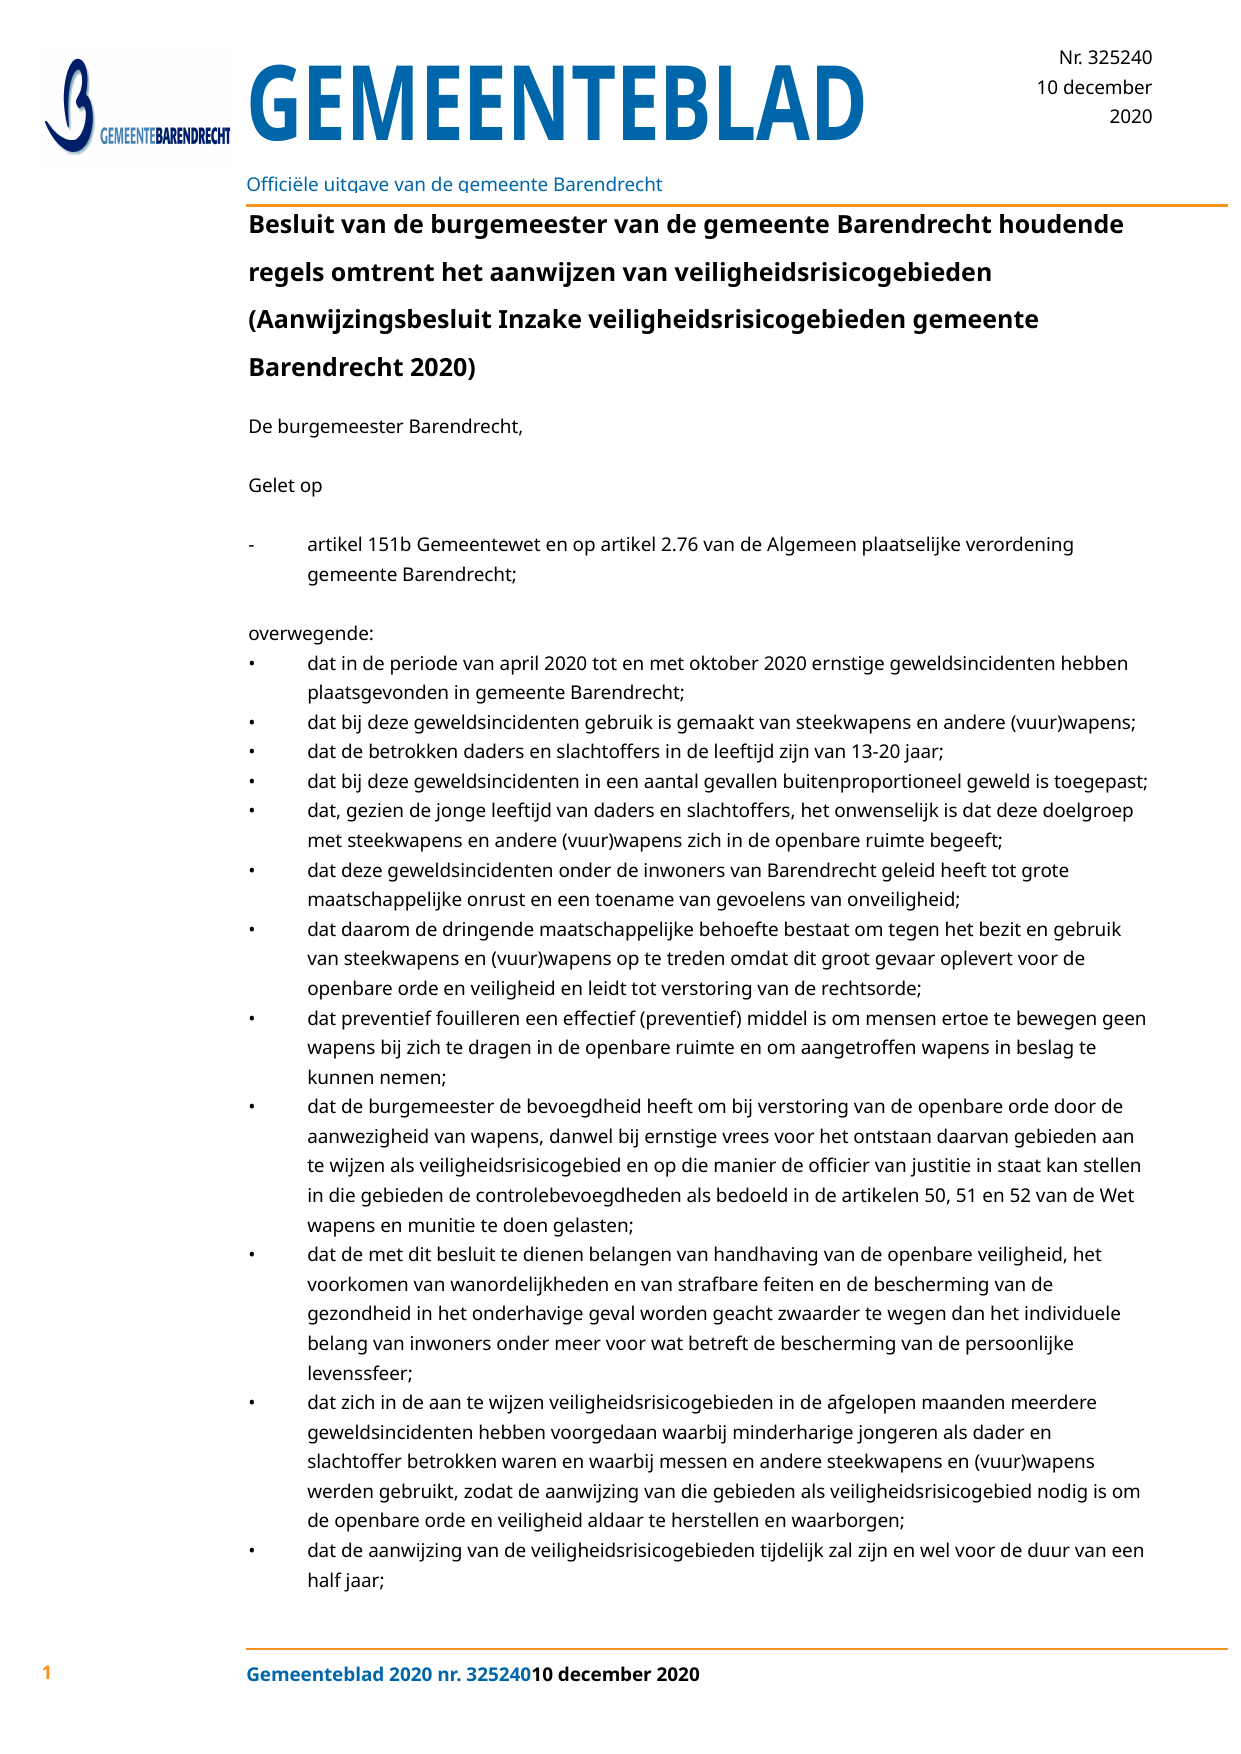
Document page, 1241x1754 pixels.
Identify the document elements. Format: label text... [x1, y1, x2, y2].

list dat de met dit besluit te dienen belangen van handhaving van de openbare veiligheid, het voorkomen van wanordelijkheden en van strafbare feiten en de bescherming van de gezondheid in het onderhavige geval worden geacht zwaarder te wegen dan het individuele belang van inwoners onder meer voor wat betreft de bescherming van de persoonlijke levenssfeer; [248, 1241, 1152, 1386]
list dat, gezien de jonge leeftijd van daders en slachtoffers, het onwenselijk is dat deze doelgroep met steekwapens en andere (vuur)wapens zich in de openbare ruimte begeeft; [248, 798, 1152, 853]
list dat deze geweldsincidenten onder de inwoners van Barendrecht geleid heeft tot grote maatschappelijke onrust en een toename van gevoelens van onveiligheid; [248, 857, 1152, 912]
list dat in de periode van april 2020 tot en met oktober 2020 ernstige geweldsincidenten hebben plaatsgevonden in gemeente Barendrecht; [248, 650, 1152, 705]
picture [41, 47, 231, 172]
text overwegende: [248, 620, 1152, 646]
list dat de betrokken daders en slachtoffers in de leeftijd zijn van 13-20 jaar; [248, 738, 1152, 764]
text Besluit van de burgemeester van de gemeente Barendrecht houdende regels omtrent het aanwijzen van veiligheidsrisicogebieden (Aanwijzingsbesluit Inzake veiligheidsrisicogebieden gemeente Barendrecht 2020) [248, 207, 1152, 384]
list dat de burgemeester de bevoegdheid heeft om bij verstoring van de openbare orde door de aanwezigheid van wapens, danwel bij ernstige vrees voor het ontstaan daarvan gebieden aan te wijzen als veiligheidsrisicogebied en op die manier de officier van justitie in staat kan stellen in die gebieden de controlebevoegdheden als bedoeld in de artikelen 50, 51 en 52 van de Wet wapens en munitie te doen gelasten; [248, 1093, 1152, 1238]
list dat bij deze geweldsincidenten in een aantal gevallen buitenproportioneel geweld is toegepast; [248, 768, 1152, 794]
list dat daarom de dringende maatschappelijke behoefte bestaat om tegen het bezit en gebruik van steekwapens en (vuur)wapens op te treden omdat dit groot gevaar oplevert voor de openbare orde en veiligheid en leidt tot verstoring van de rechtsorde; [248, 916, 1152, 1001]
list dat de aanwijzing van de veiligheidsrisicogebieden tijdelijk zal zijn en wel voor de duur van een half jaar; [248, 1537, 1152, 1593]
list dat zich in de aan te wijzen veiligheidsrisicogebieden in de afgelopen maanden meerdere geweldsincidenten hebben voorgedaan waarbij minderharige jongeren als dader en slachtoffer betrokken waren en waarbij messen en andere steekwapens en (vuur)wapens werden gebruikt, zodat de aanwijzing van die gebieden als veiligheidsrisicogebied nodig is om de openbare orde en veiligheid aldaar te herstellen en waarborgen; [248, 1389, 1152, 1533]
text Gelet op [248, 472, 1152, 498]
list artikel 151b Gemeentewet en op artikel 2.76 van de Algemeen plaatselijke verordening gemeente Barendrecht; [248, 531, 1152, 587]
text De burgemeester Barendrecht, [248, 413, 1152, 439]
list dat bij deze geweldsincidenten gebruik is gemaakt van steekwapens en andere (vuur)wapens; [248, 709, 1152, 735]
list dat preventief fouilleren een effectief (preventief) middel is om mensen ertoe te bewegen geen wapens bij zich te dragen in de openbare ruimte en om aangetroffen wapens in beslag te kunnen nemen; [248, 1005, 1152, 1090]
